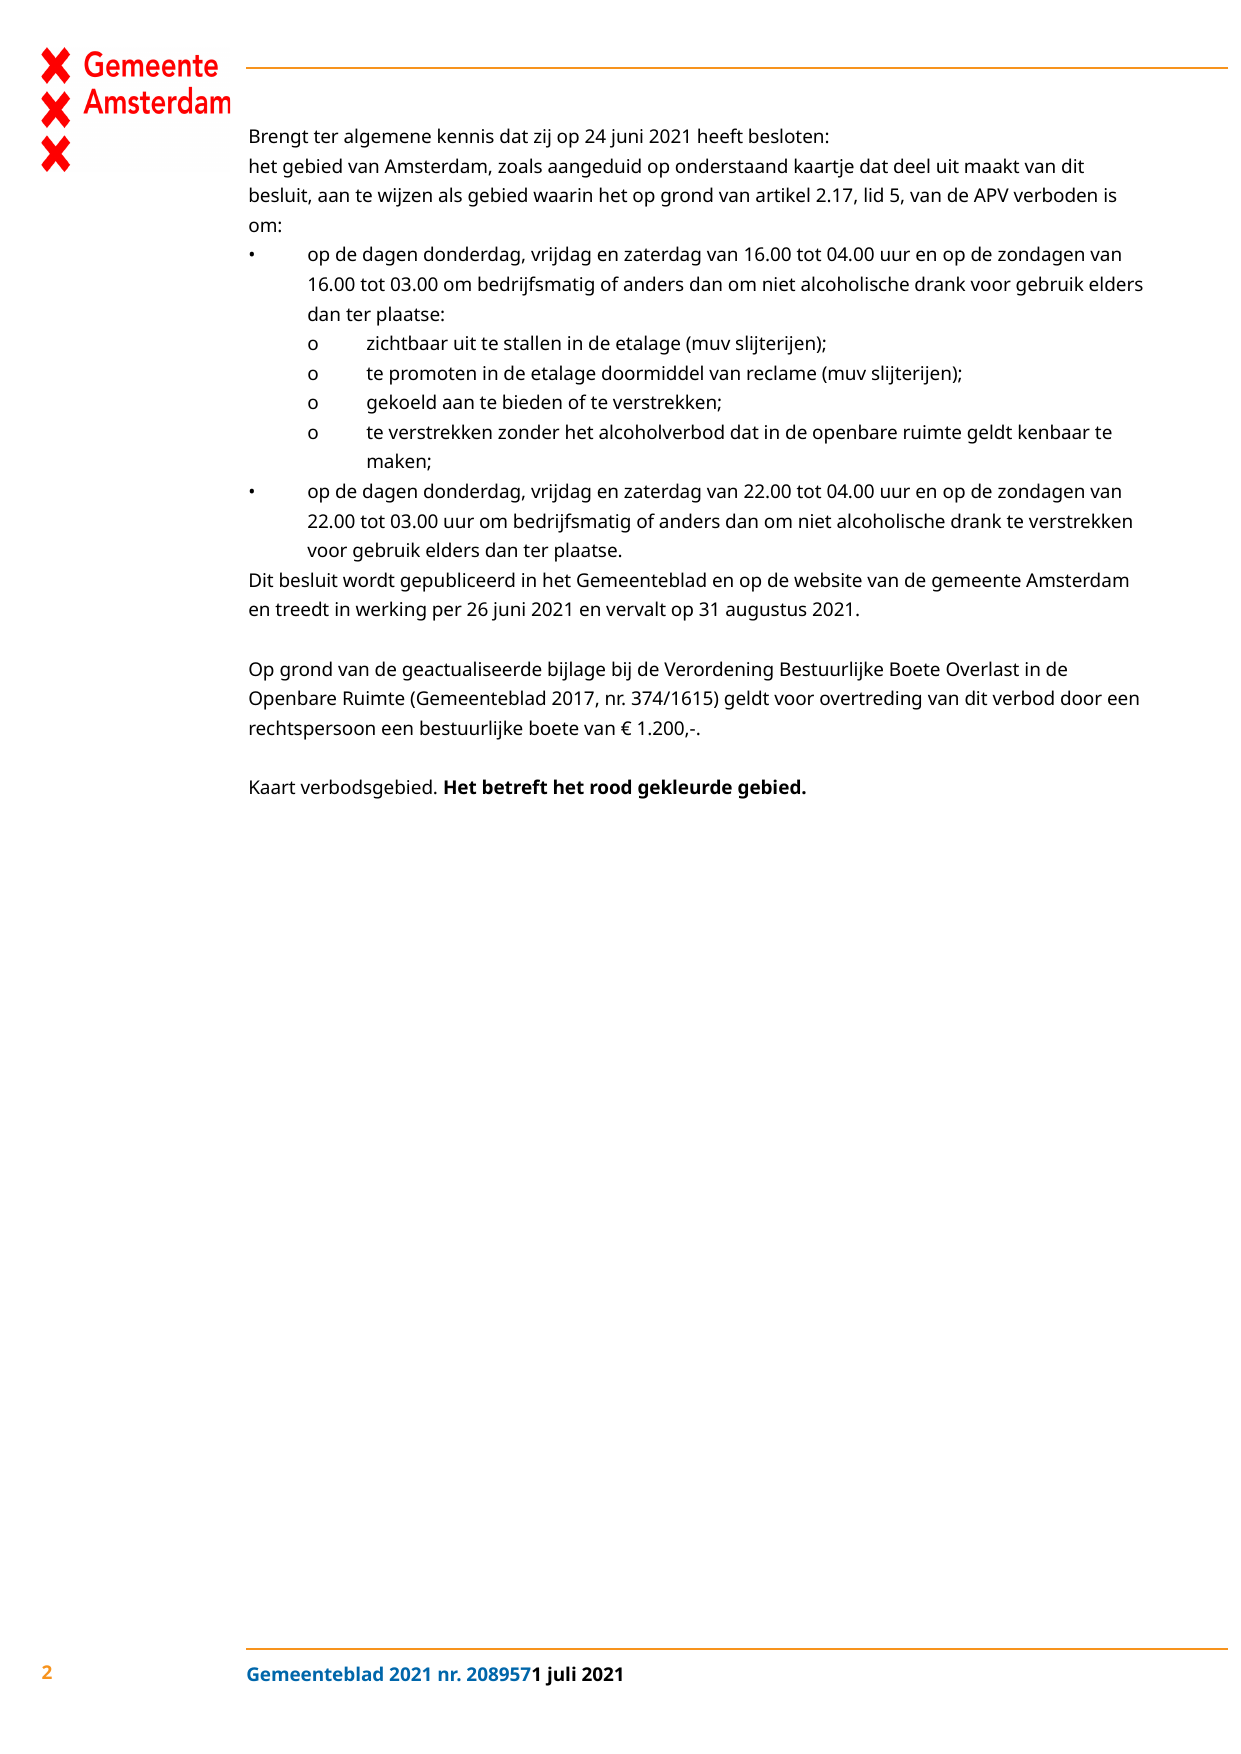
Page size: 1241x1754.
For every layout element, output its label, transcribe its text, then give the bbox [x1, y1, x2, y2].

list te promoten in de etalage doormiddel van reclame (muv slijterijen); [307, 360, 1152, 386]
text Op grond van de geactualiseerde bijlage bij de Verordening Bestuurlijke Boete Overlast in de Openbare Ruimte (Gemeenteblad 2017, nr. 374/1615) geldt voor overtreding van dit verbod door een rechtspersoon een bestuurlijke boete van € 1.200,-. [248, 656, 1152, 741]
text Dit besluit wordt gepubliceerd in het Gemeenteblad en op de website van de gemeente Amsterdam en treedt in werking per 26 juni 2021 en vervalt op 31 augustus 2021. [248, 567, 1152, 622]
text Brengt ter algemene kennis dat zij op 24 juni 2021 heeft besloten: [248, 123, 1152, 149]
text het gebied van Amsterdam, zoals aangeduid op onderstaand kaartje dat deel uit maakt van dit besluit, aan te wijzen als gebied waarin het op grond van artikel 2.17, lid 5, van de APV verboden is om: [248, 153, 1152, 238]
picture [41, 47, 231, 172]
list te verstrekken zonder het alcoholverbod dat in de openbare ruimte geldt kenbaar te maken; [307, 419, 1152, 474]
list op de dagen donderdag, vrijdag en zaterdag van 22.00 tot 04.00 uur en op de zondagen van 22.00 tot 03.00 uur om bedrijfsmatig of anders dan om niet alcoholische drank te verstrekken voor gebruik elders dan ter plaatse. [248, 478, 1152, 563]
list gekoeld aan te bieden of te verstrekken; [307, 389, 1152, 415]
text Kaart verbodsgebied. Het betreft het rood gekleurde gebied. [248, 774, 1152, 800]
list zichtbaar uit te stallen in de etalage (muv slijterijen); [307, 330, 1152, 356]
list op de dagen donderdag, vrijdag en zaterdag van 16.00 tot 04.00 uur en op de zondagen van 16.00 tot 03.00 om bedrijfsmatig of anders dan om niet alcoholische drank voor gebruik elders dan ter plaatse: [248, 242, 1152, 326]
